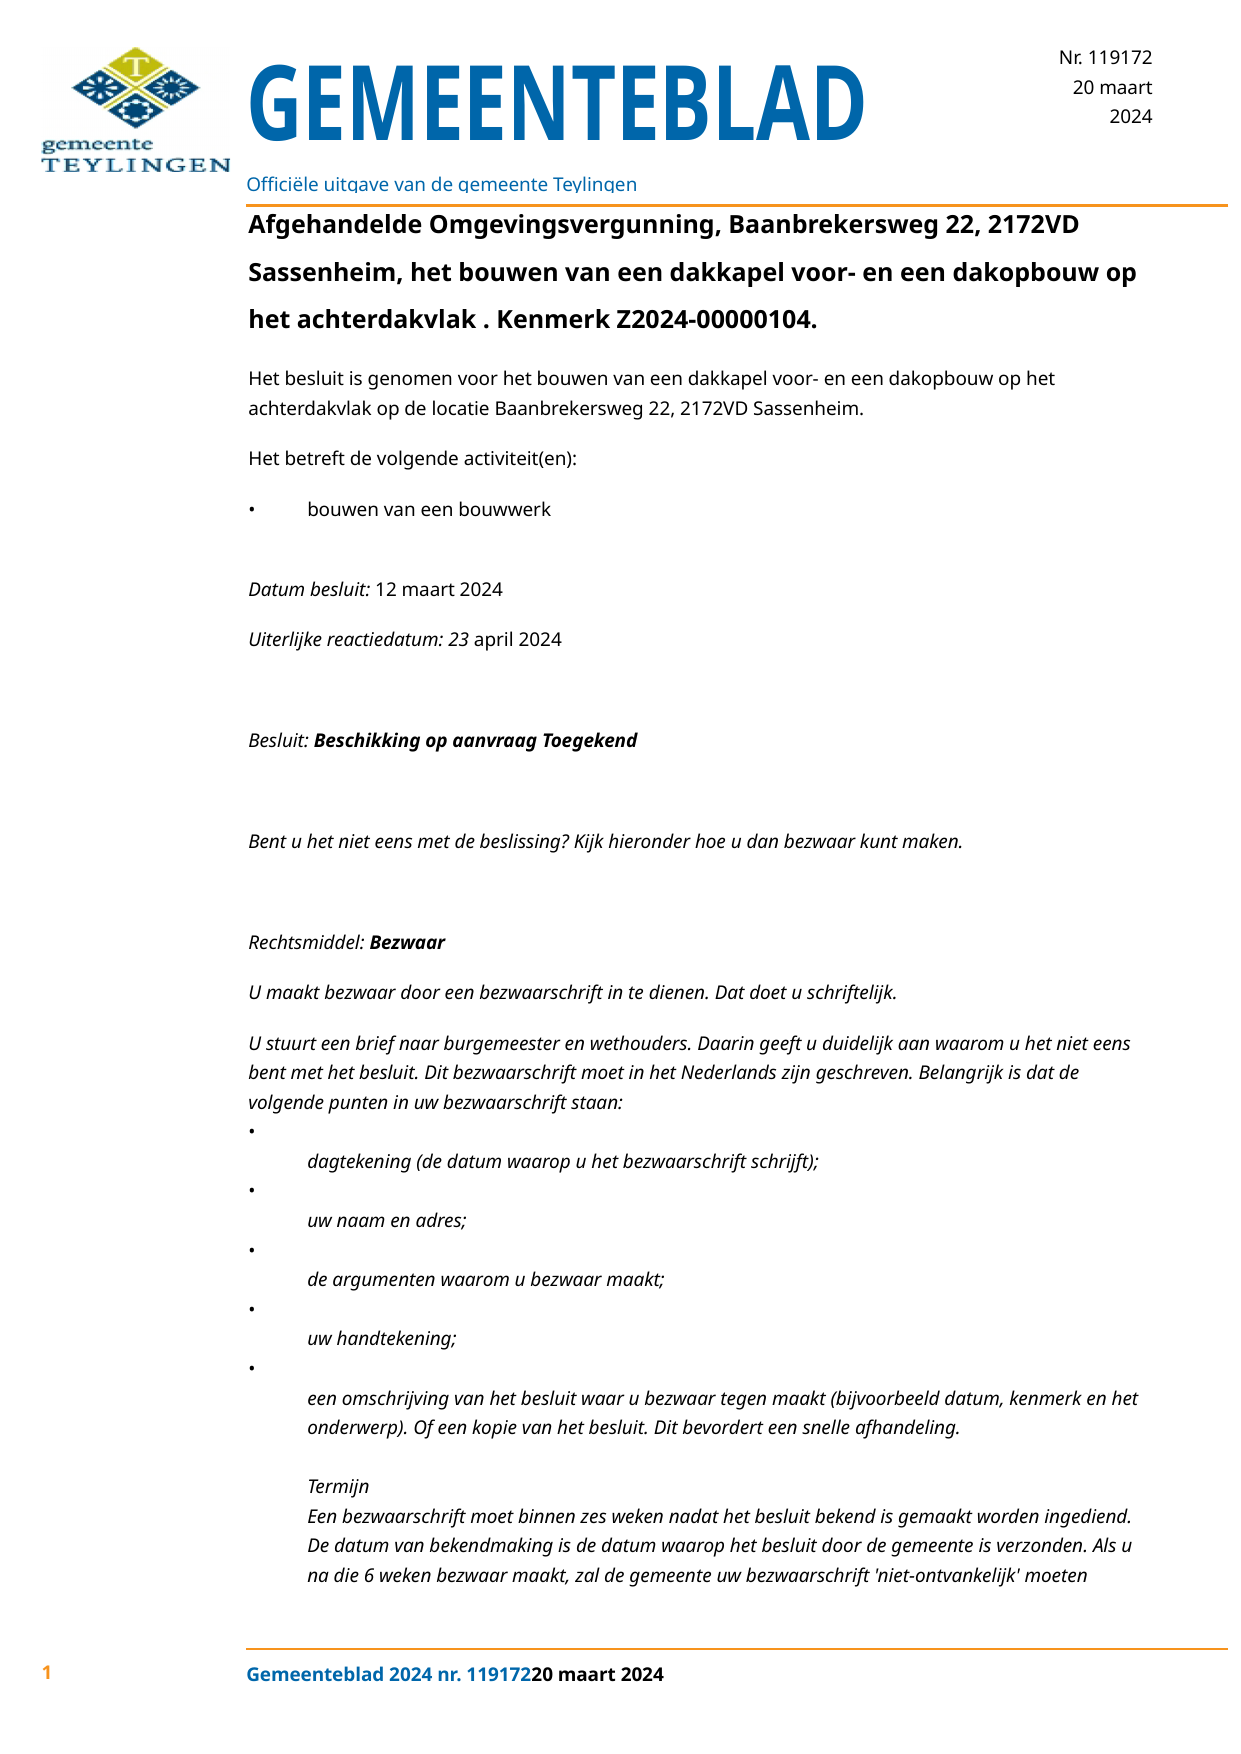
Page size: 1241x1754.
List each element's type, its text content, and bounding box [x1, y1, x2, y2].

picture [41, 47, 231, 172]
text U stuurt een brief naar burgemeester en wethouders. Daarin geeft u duidelijk aan waarom u het niet eens bent met het besluit. Dit bezwaarschrift moet in het Nederlands zijn geschreven. Belangrijk is dat de volgende punten in uw bezwaarschrift staan: [248, 1030, 1152, 1114]
text Het besluit is genomen voor het bouwen van een dakkapel voor- en een dakopbouw op het achterdakvlak op de locatie Baanbrekersweg 22, 2172VD Sassenheim. [248, 366, 1152, 421]
text Besluit: Beschikking op aanvraag Toegekend [248, 727, 1152, 753]
text Bent u het niet eens met de beslissing? Kijk hieronder hoe u dan bezwaar kunt maken. [248, 828, 1152, 854]
text Het betreft de volgende activiteit(en): [248, 446, 1152, 471]
list Een bezwaarschrift moet binnen zes weken nadat het besluit bekend is gemaakt worden ingediend. De datum van bekendmaking is de datum waarop het besluit door de gemeente is verzonden. Als u na die 6 weken bezwaar maakt, zal de gemeente uw bezwaarschrift 'niet-ontvankelijk' moeten [248, 1503, 1152, 1588]
list Termijn [248, 1473, 1152, 1499]
list uw handtekening; [248, 1326, 1152, 1351]
text Afgehandelde Omgevingsvergunning, Baanbrekersweg 22, 2172VD Sassenheim, het bouwen van een dakkapel voor- en een dakopbouw op het achterdakvlak . Kenmerk Z2024-00000104. [248, 207, 1152, 336]
list een omschrijving van het besluit waar u bezwaar tegen maakt (bijvoorbeeld datum, kenmerk en het onderwerp). Of een kopie van het besluit. Dit bevordert een snelle afhandeling. [248, 1385, 1152, 1440]
list bouwen van een bouwwerk [248, 496, 1152, 522]
list dagtekening (de datum waarop u het bezwaarschrift schrijft); [248, 1148, 1152, 1174]
list uw naam en adres; [248, 1207, 1152, 1233]
text U maakt bezwaar door een bezwaarschrift in te dienen. Dat doet u schriftelijk. [248, 979, 1152, 1005]
text Datum besluit: 12 maart 2024 [248, 576, 1152, 602]
list de argumenten waarom u bezwaar maakt; [248, 1266, 1152, 1292]
text Uiterlijke reactiedatum: 23 april 2024 [248, 626, 1152, 652]
text Rechtsmiddel: Bezwaar [248, 929, 1152, 954]
